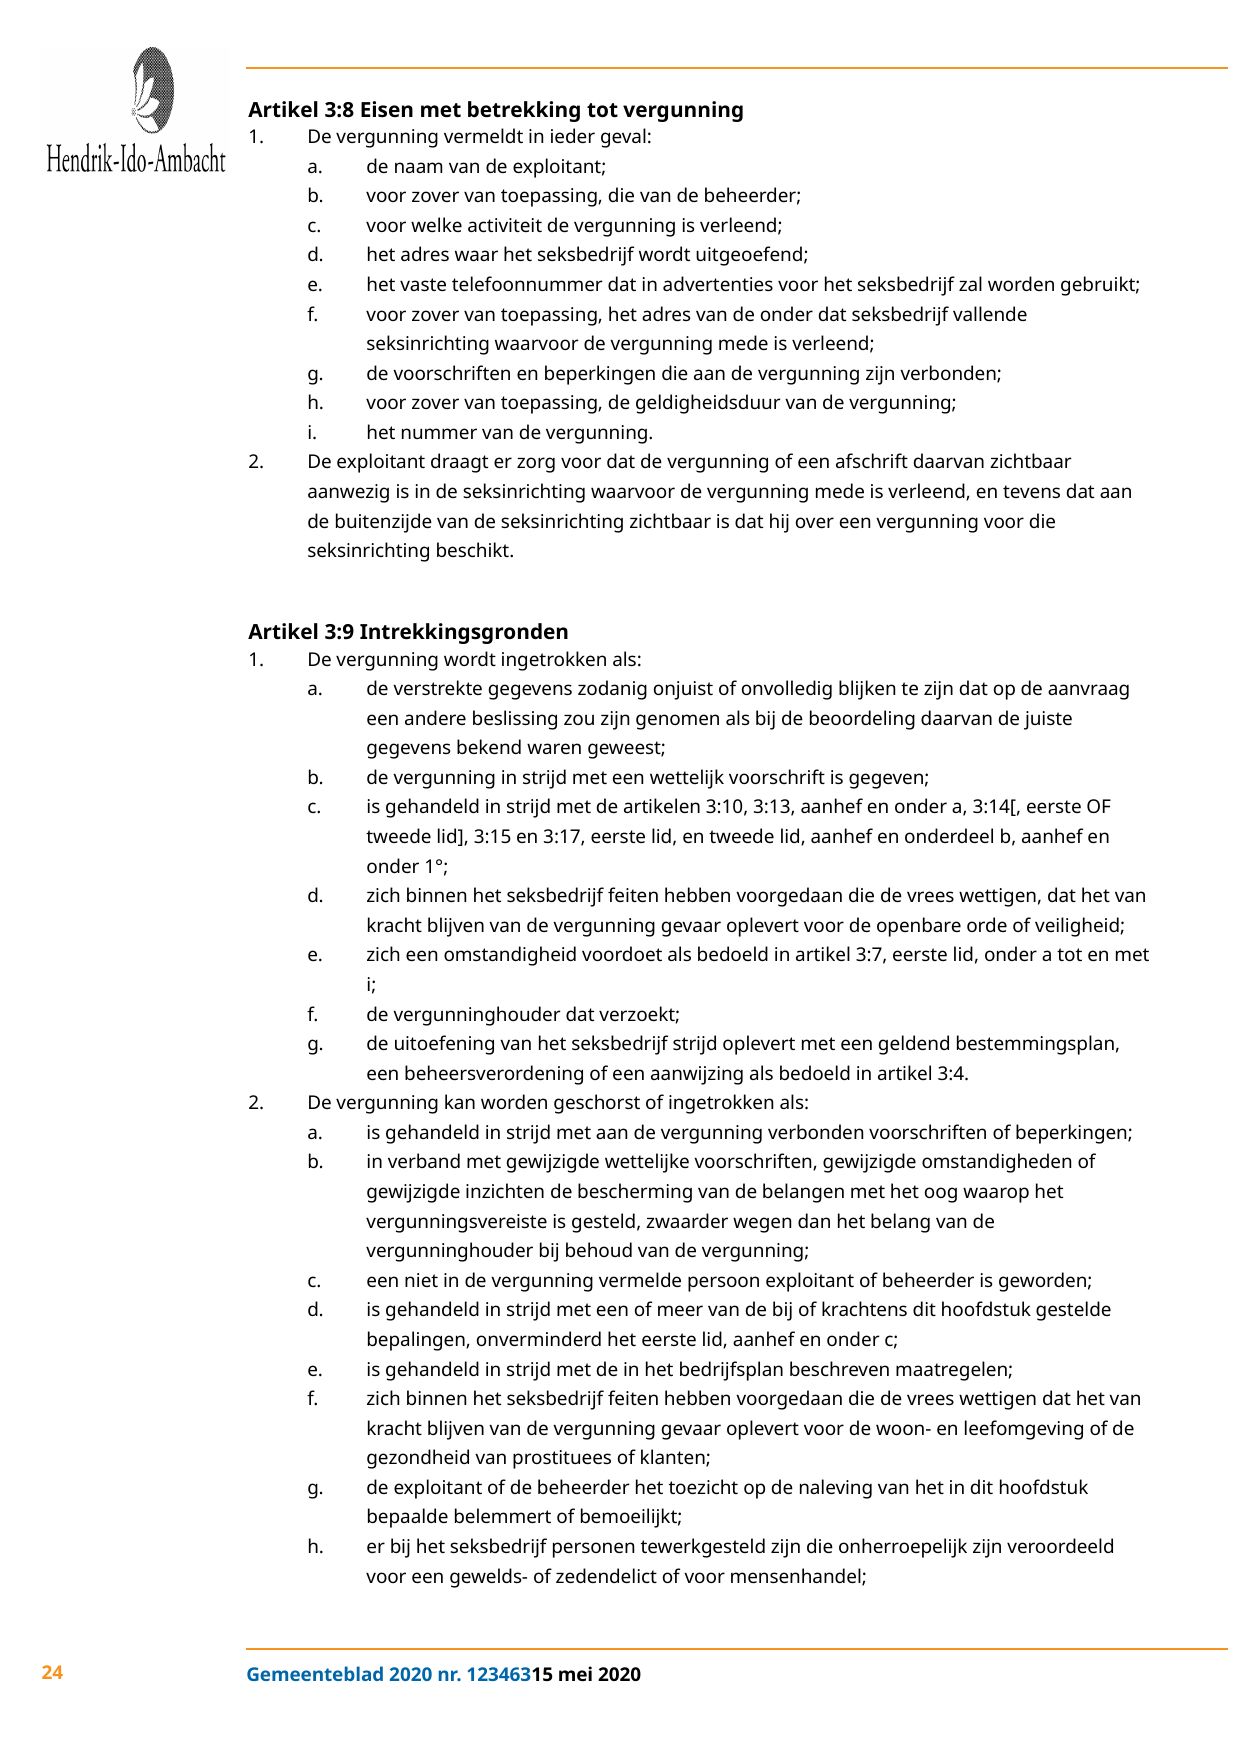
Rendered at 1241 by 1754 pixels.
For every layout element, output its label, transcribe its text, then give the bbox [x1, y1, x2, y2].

list in verband met gewijzigde wettelijke voorschriften, gewijzigde omstandigheden of gewijzigde inzichten de bescherming van de belangen met het oog waarop het vergunningsvereiste is gesteld, zwaarder wegen dan het belang van de vergunninghouder bij behoud van de vergunning; [307, 1149, 1152, 1263]
list zich binnen het seksbedrijf feiten hebben voorgedaan die de vrees wettigen dat het van kracht blijven van de vergunning gevaar oplevert voor de woon- en leefomgeving of de gezondheid van prostituees of klanten; [307, 1385, 1152, 1470]
list voor zover van toepassing, die van de beheerder; [307, 182, 1152, 208]
list is gehandeld in strijd met aan de vergunning verbonden voorschriften of beperkingen; [307, 1119, 1152, 1145]
list de vergunning in strijd met een wettelijk voorschrift is gegeven; [307, 764, 1152, 790]
list is gehandeld in strijd met een of meer van de bij of krachtens dit hoofdstuk gestelde bepalingen, onverminderd het eerste lid, aanhef en onder c; [307, 1297, 1152, 1352]
list is gehandeld in strijd met de artikelen 3:10, 3:13, aanhef en onder a, 3:14[, eerste OF tweede lid], 3:15 en 3:17, eerste lid, en tweede lid, aanhef en onderdeel b, aanhef en onder 1°; [307, 794, 1152, 879]
list de voorschriften en beperkingen die aan de vergunning zijn verbonden; [307, 360, 1152, 386]
text Artikel 3:9 Intrekkingsgronden [248, 617, 1152, 646]
list De vergunning wordt ingetrokken als: [248, 646, 1152, 672]
list de exploitant of de beheerder het toezicht op de naleving van het in dit hoofdstuk bepaalde belemmert of bemoeilijkt; [307, 1474, 1152, 1529]
list zich binnen het seksbedrijf feiten hebben voorgedaan die de vrees wettigen, dat het van kracht blijven van de vergunning gevaar oplevert voor de openbare orde of veiligheid; [307, 882, 1152, 938]
list zich een omstandigheid voordoet als bedoeld in artikel 3:7, eerste lid, onder a tot en met i; [307, 942, 1152, 997]
list De vergunning kan worden geschorst of ingetrokken als: [248, 1089, 1152, 1115]
list is gehandeld in strijd met de in het bedrijfsplan beschreven maatregelen; [307, 1356, 1152, 1382]
list De exploitant draagt er zorg voor dat de vergunning of een afschrift daarvan zichtbaar aanwezig is in de seksinrichting waarvoor de vergunning mede is verleend, en tevens dat aan de buitenzijde van de seksinrichting zichtbaar is dat hij over een vergunning voor die seksinrichting beschikt. [248, 449, 1152, 563]
list het adres waar het seksbedrijf wordt uitgeoefend; [307, 242, 1152, 267]
list voor zover van toepassing, het adres van de onder dat seksbedrijf vallende seksinrichting waarvoor de vergunning mede is verleend; [307, 301, 1152, 356]
list er bij het seksbedrijf personen tewerkgesteld zijn die onherroepelijk zijn veroordeeld voor een gewelds- of zedendelict of voor mensenhandel; [307, 1533, 1152, 1589]
list een niet in de vergunning vermelde persoon exploitant of beheerder is geworden; [307, 1267, 1152, 1293]
list de verstrekte gegevens zodanig onjuist of onvolledig blijken te zijn dat op de aanvraag een andere beslissing zou zijn genomen als bij de beoordeling daarvan de juiste gegevens bekend waren geweest; [307, 675, 1152, 760]
list De vergunning vermeldt in ieder geval: [248, 123, 1152, 149]
list het nummer van de vergunning. [307, 419, 1152, 445]
list voor welke activiteit de vergunning is verleend; [307, 212, 1152, 238]
list de uitoefening van het seksbedrijf strijd oplevert met een geldend bestemmingsplan, een beheersverordening of een aanwijzing als bedoeld in artikel 3:4. [307, 1030, 1152, 1086]
text Artikel 3:8 Eisen met betrekking tot vergunning [248, 95, 1152, 123]
picture [41, 47, 231, 172]
list het vaste telefoonnummer dat in advertenties voor het seksbedrijf zal worden gebruikt; [307, 271, 1152, 297]
list de vergunninghouder dat verzoekt; [307, 1001, 1152, 1027]
list de naam van de exploitant; [307, 153, 1152, 178]
list voor zover van toepassing, de geldigheidsduur van de vergunning; [307, 389, 1152, 415]
